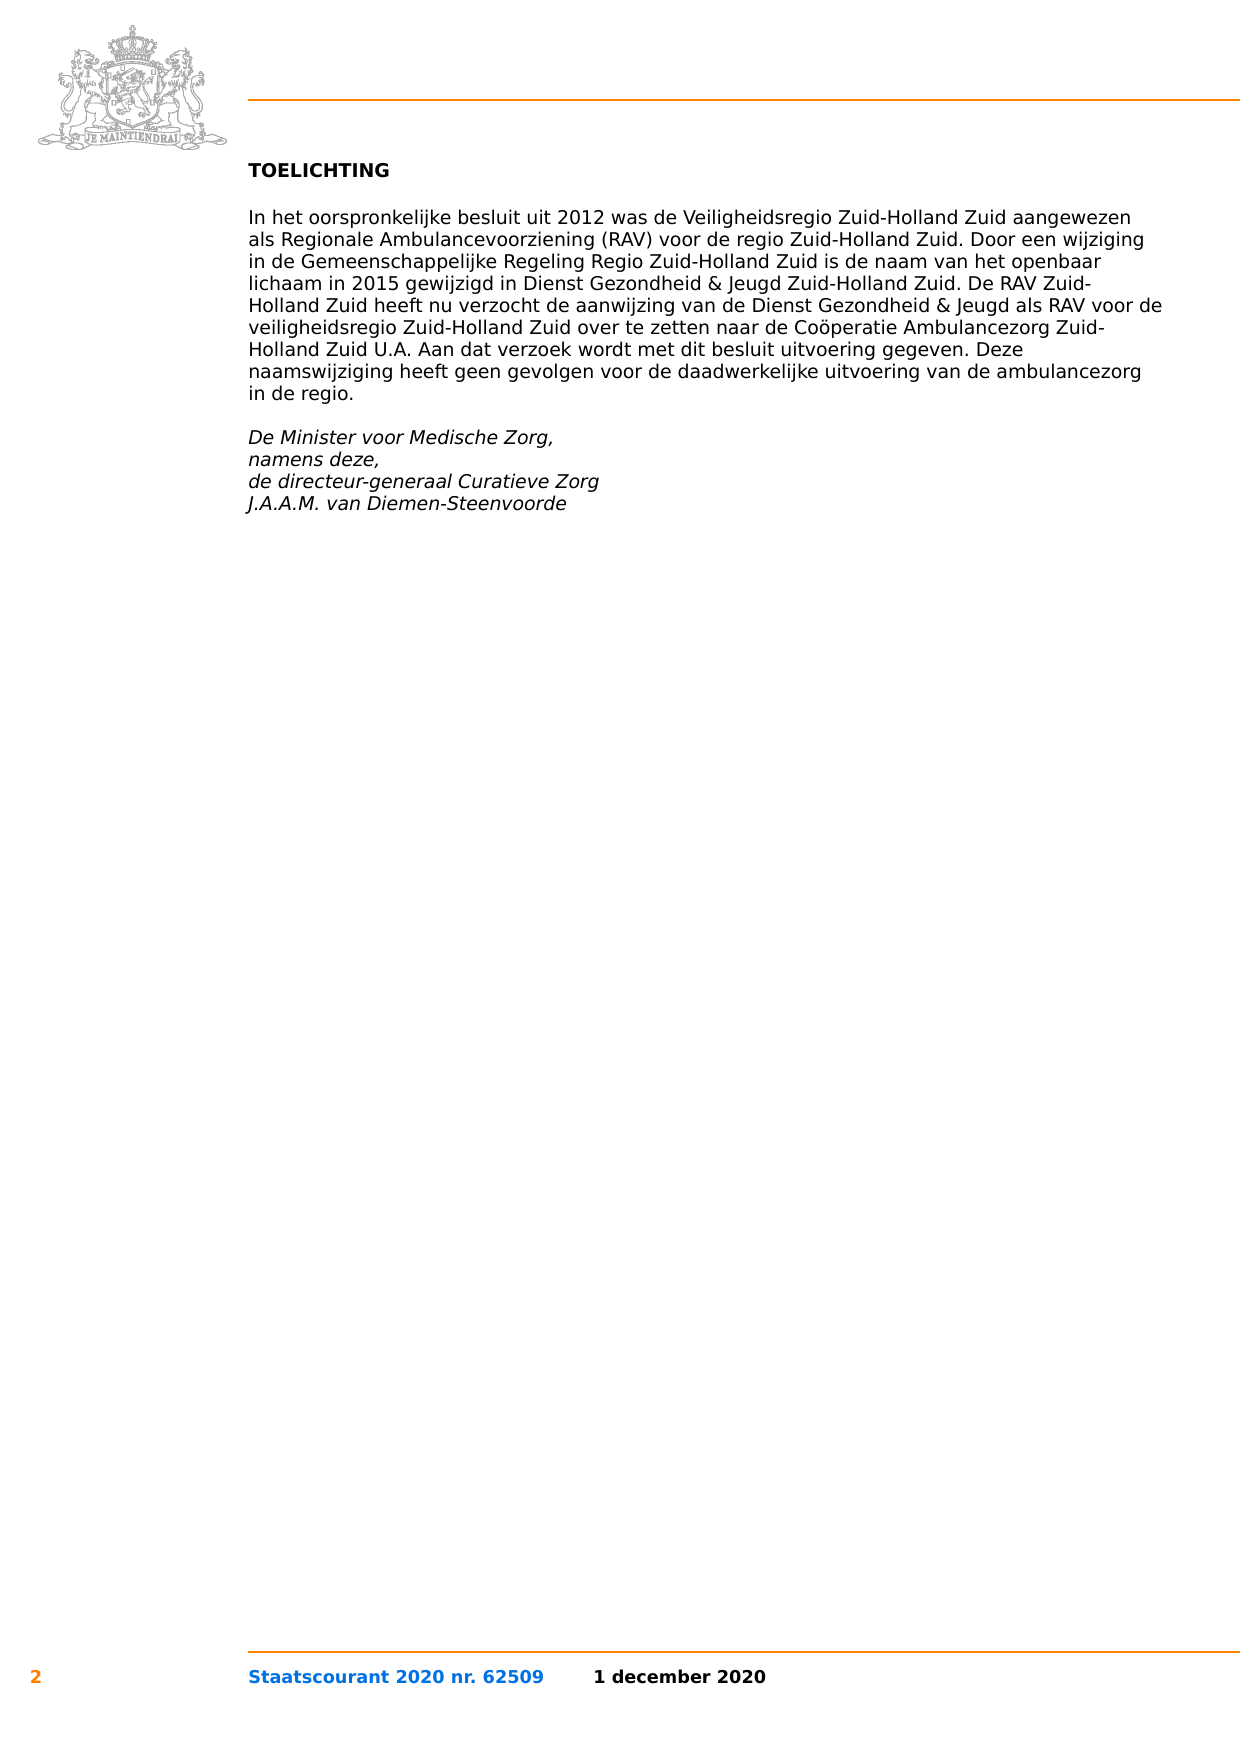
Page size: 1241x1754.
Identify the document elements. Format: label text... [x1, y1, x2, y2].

text De Minister voor Medische Zorg, namens deze, de directeur-generaal Curatieve Zorg J.A.A.M. van Diemen-Steenvoorde [248, 427, 1163, 514]
picture [38, 25, 227, 150]
text In het oorspronkelijke besluit uit 2012 was de Veiligheidsregio Zuid-Holland Zuid aangewezen als Regionale Ambulancevoorziening (RAV) voor de regio Zuid-Holland Zuid. Door een wijziging in de Gemeenschappelijke Regeling Regio Zuid-Holland Zuid is de naam van het openbaar lichaam in 2015 gewijzigd in Dienst Gezondheid & Jeugd Zuid-Holland Zuid. De RAV Zuid-Holland Zuid heeft nu verzocht de aanwijzing van de Dienst Gezondheid & Jeugd als RAV voor de veiligheidsregio Zuid-Holland Zuid over te zetten naar de Coöperatie Ambulancezorg Zuid-Holland Zuid U.A. Aan dat verzoek wordt met dit besluit uitvoering gegeven. Deze naamswijziging heeft geen gevolgen voor de daadwerkelijke uitvoering van de ambulancezorg in de regio. [248, 207, 1163, 405]
subtitle TOELICHTING [248, 160, 1163, 182]
